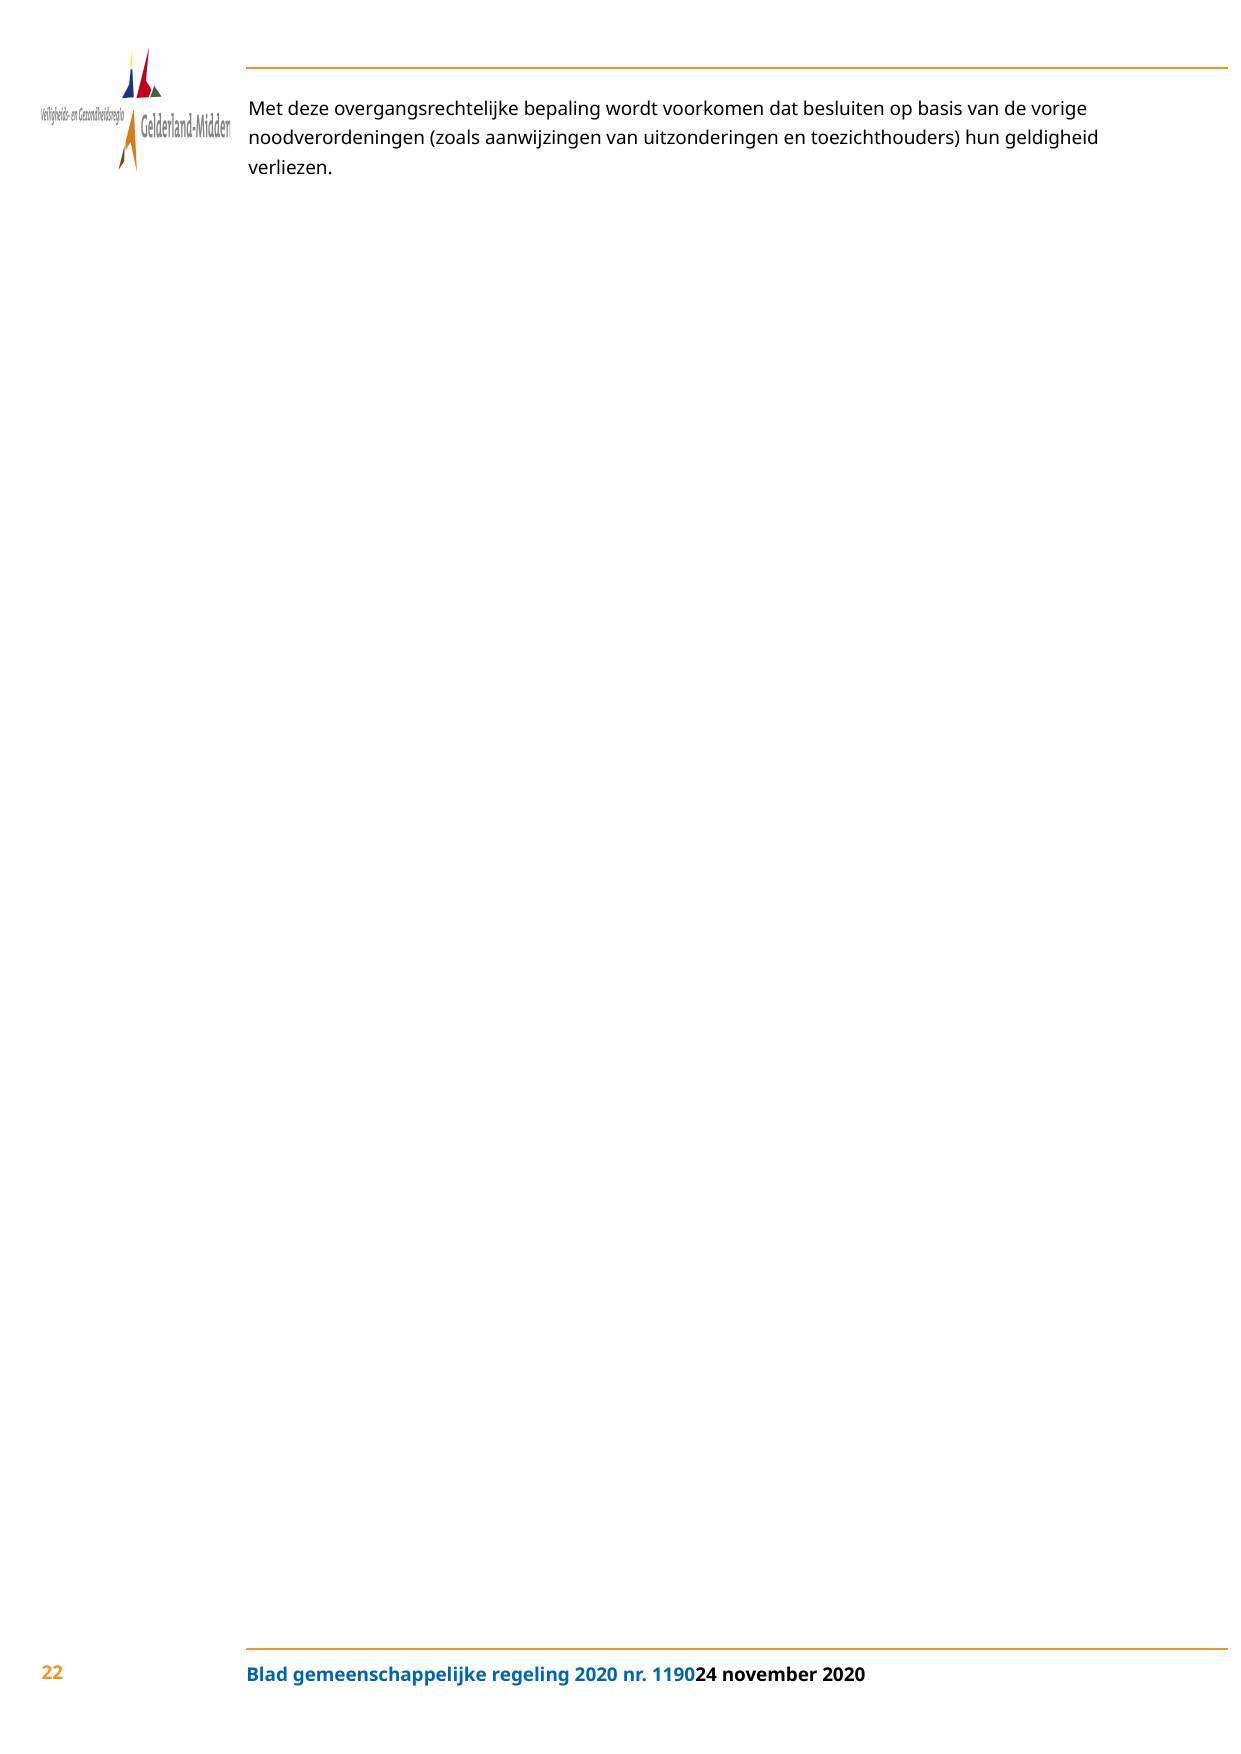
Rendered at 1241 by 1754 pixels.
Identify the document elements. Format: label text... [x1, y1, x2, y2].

picture [41, 47, 231, 172]
text Met deze overgangsrechtelijke bepaling wordt voorkomen dat besluiten op basis van de vorige noodverordeningen (zoals aanwijzingen van uitzonderingen en toezichthouders) hun geldigheid verliezen. [248, 95, 1152, 180]
